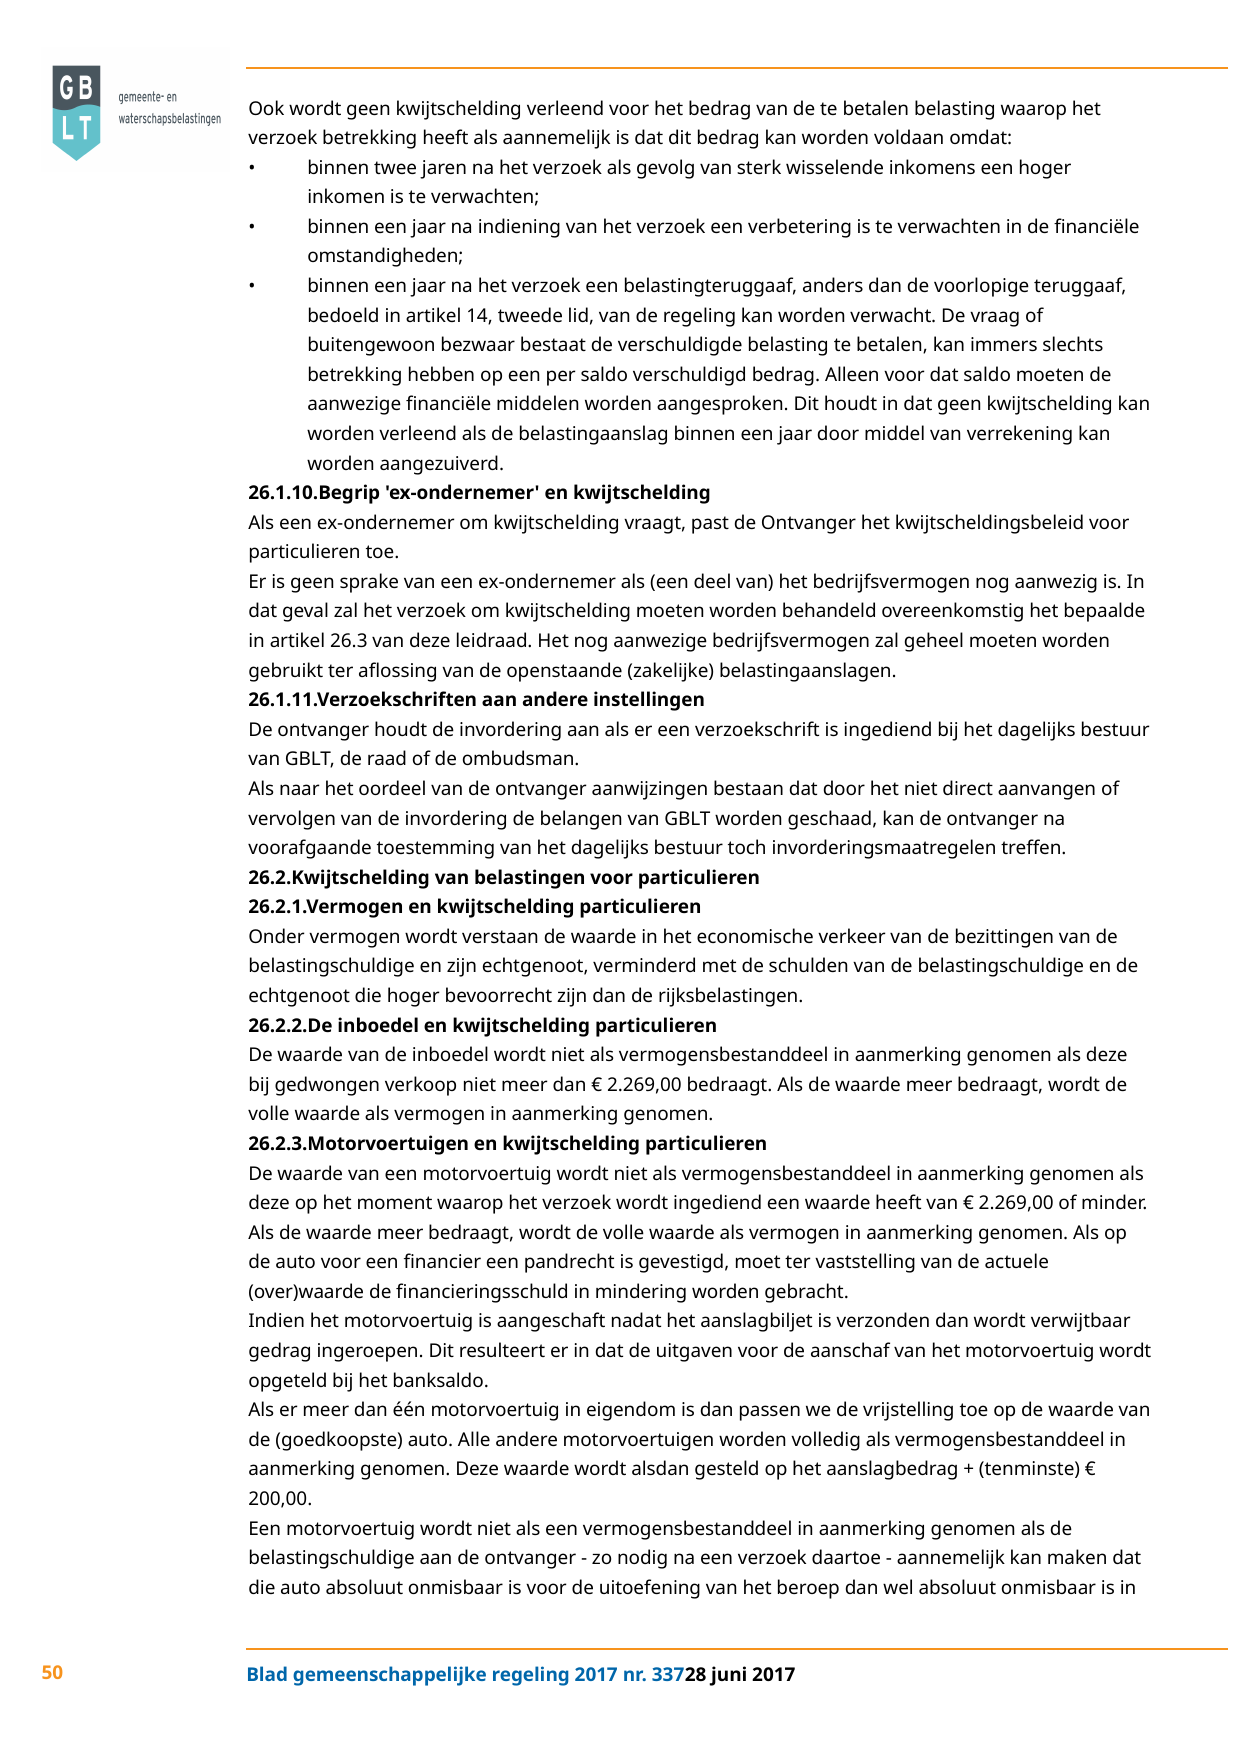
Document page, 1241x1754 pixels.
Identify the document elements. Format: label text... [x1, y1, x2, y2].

text Indien het motorvoertuig is aangeschaft nadat het aanslagbiljet is verzonden dan wordt verwijtbaar gedrag ingeroepen. Dit resulteert er in dat de uitgaven voor de aanschaf van het motorvoertuig wordt opgeteld bij het banksaldo. [248, 1308, 1152, 1393]
text 26.2.2.De inboedel en kwijtschelding particulieren [248, 1012, 1152, 1038]
text Als naar het oordeel van de ontvanger aanwijzingen bestaan dat door het niet direct aanvangen of vervolgen van de invordering de belangen van GBLT worden geschaad, kan de ontvanger na voorafgaande toestemming van het dagelijks bestuur toch invorderingsmaatregelen treffen. [248, 775, 1152, 860]
text 26.1.11.Verzoekschriften aan andere instellingen [248, 686, 1152, 712]
text Onder vermogen wordt verstaan de waarde in het economische verkeer van de bezittingen van de belastingschuldige en zijn echtgenoot, verminderd met de schulden van de belastingschuldige en de echtgenoot die hoger bevoorrecht zijn dan de rijksbelastingen. [248, 923, 1152, 1008]
text Ook wordt geen kwijtschelding verleend voor het bedrag van de te betalen belasting waarop het verzoek betrekking heeft als aannemelijk is dat dit bedrag kan worden voldaan omdat: [248, 95, 1152, 150]
text 26.2.3.Motorvoertuigen en kwijtschelding particulieren [248, 1130, 1152, 1156]
text De ontvanger houdt de invordering aan als er een verzoekschrift is ingediend bij het dagelijks bestuur van GBLT, de raad of de ombudsman. [248, 716, 1152, 771]
list binnen een jaar na het verzoek een belastingteruggaaf, anders dan de voorlopige teruggaaf, bedoeld in artikel 14, tweede lid, van de regeling kan worden verwacht. De vraag of buitengewoon bezwaar bestaat de verschuldigde belasting te betalen, kan immers slechts betrekking hebben op een per saldo verschuldigd bedrag. Alleen voor dat saldo moeten de aanwezige financiële middelen worden aangesproken. Dit houdt in dat geen kwijtschelding kan worden verleend als de belastingaanslag binnen een jaar door middel van verrekening kan worden aangezuiverd. [248, 272, 1152, 476]
list binnen twee jaren na het verzoek als gevolg van sterk wisselende inkomens een hoger inkomen is te verwachten; [248, 154, 1152, 209]
picture [41, 47, 231, 172]
text Als een ex-ondernemer om kwijtschelding vraagt, past de Ontvanger het kwijtscheldingsbeleid voor particulieren toe. [248, 509, 1152, 564]
text Er is geen sprake van een ex-ondernemer als (een deel van) het bedrijfsvermogen nog aanwezig is. In dat geval zal het verzoek om kwijtschelding moeten worden behandeld overeenkomstig het bepaalde in artikel 26.3 van deze leidraad. Het nog aanwezige bedrijfsvermogen zal geheel moeten worden gebruikt ter aflossing van de openstaande (zakelijke) belastingaanslagen. [248, 568, 1152, 683]
list binnen een jaar na indiening van het verzoek een verbetering is te verwachten in de financiële omstandigheden; [248, 213, 1152, 268]
text 26.2.Kwijtschelding van belastingen voor particulieren [248, 864, 1152, 890]
text 26.1.10.Begrip 'ex-ondernemer' en kwijtschelding [248, 479, 1152, 505]
text 26.2.1.Vermogen en kwijtschelding particulieren [248, 893, 1152, 919]
text Als er meer dan één motorvoertuig in eigendom is dan passen we de vrijstelling toe op de waarde van de (goedkoopste) auto. Alle andere motorvoertuigen worden volledig als vermogensbestanddeel in aanmerking genomen. Deze waarde wordt alsdan gesteld op het aanslagbedrag + (tenminste) € 200,00. [248, 1396, 1152, 1511]
text De waarde van de inboedel wordt niet als vermogensbestanddeel in aanmerking genomen als deze bij gedwongen verkoop niet meer dan € 2.269,00 bedraagt. Als de waarde meer bedraagt, wordt de volle waarde als vermogen in aanmerking genomen. [248, 1041, 1152, 1126]
text De waarde van een motorvoertuig wordt niet als vermogensbestanddeel in aanmerking genomen als deze op het moment waarop het verzoek wordt ingediend een waarde heeft van € 2.269,00 of minder. Als de waarde meer bedraagt, wordt de volle waarde als vermogen in aanmerking genomen. Als op de auto voor een financier een pandrecht is gevestigd, moet ter vaststelling van de actuele (over)waarde de financieringsschuld in mindering worden gebracht. [248, 1160, 1152, 1304]
text Een motorvoertuig wordt niet als een vermogensbestanddeel in aanmerking genomen als de belastingschuldige aan de ontvanger - zo nodig na een verzoek daartoe - aannemelijk kan maken dat die auto absoluut onmisbaar is voor de uitoefening van het beroep dan wel absoluut onmisbaar is in [248, 1515, 1152, 1600]
